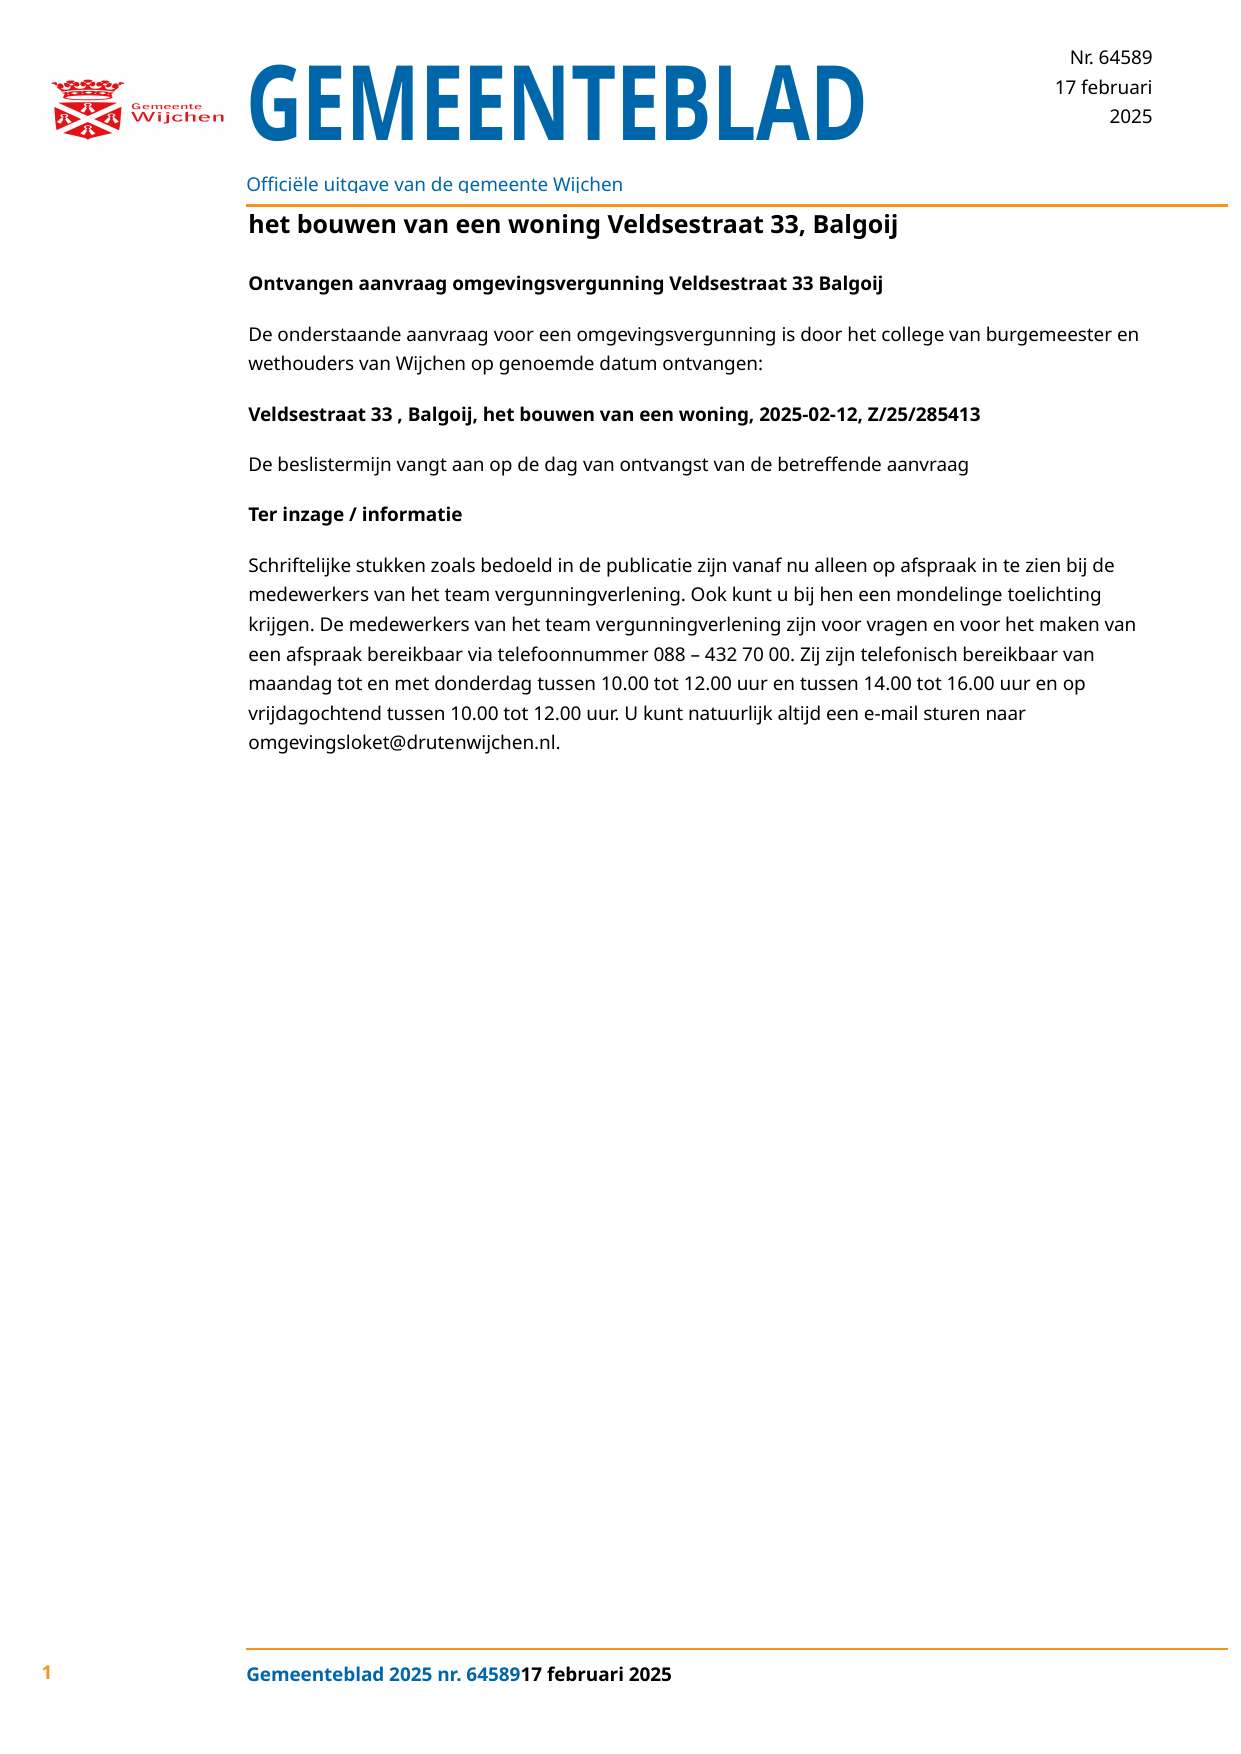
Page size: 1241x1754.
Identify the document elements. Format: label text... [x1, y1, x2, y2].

text het bouwen van een woning Veldsestraat 33, Balgoij [248, 207, 1152, 241]
text De beslistermijn vangt aan op de dag van ontvangst van de betreffende aanvraag [248, 451, 1152, 477]
text Ter inzage / informatie [248, 502, 1152, 527]
picture [41, 47, 231, 172]
text De onderstaande aanvraag voor een omgevingsvergunning is door het college van burgemeester en wethouders van Wijchen op genoemde datum ontvangen: [248, 321, 1152, 376]
text Veldsestraat 33 , Balgoij, het bouwen van een woning, 2025-02-12, Z/25/285413 [248, 401, 1152, 426]
text Ontvangen aanvraag omgevingsvergunning Veldsestraat 33 Balgoij [248, 270, 1152, 296]
text Schriftelijke stukken zoals bedoeld in de publicatie zijn vanaf nu alleen op afspraak in te zien bij de medewerkers van het team vergunningverlening. Ook kunt u bij hen een mondelinge toelichting krijgen. De medewerkers van het team vergunningverlening zijn voor vragen en voor het maken van een afspraak bereikbaar via telefoonnummer 088 – 432 70 00. Zij zijn telefonisch bereikbaar van maandag tot en met donderdag tussen 10.00 tot 12.00 uur en tussen 14.00 tot 16.00 uur en op vrijdagochtend tussen 10.00 tot 12.00 uur. U kunt natuurlijk altijd een e-mail sturen naar omgevingsloket@drutenwijchen.nl. [248, 552, 1152, 755]
